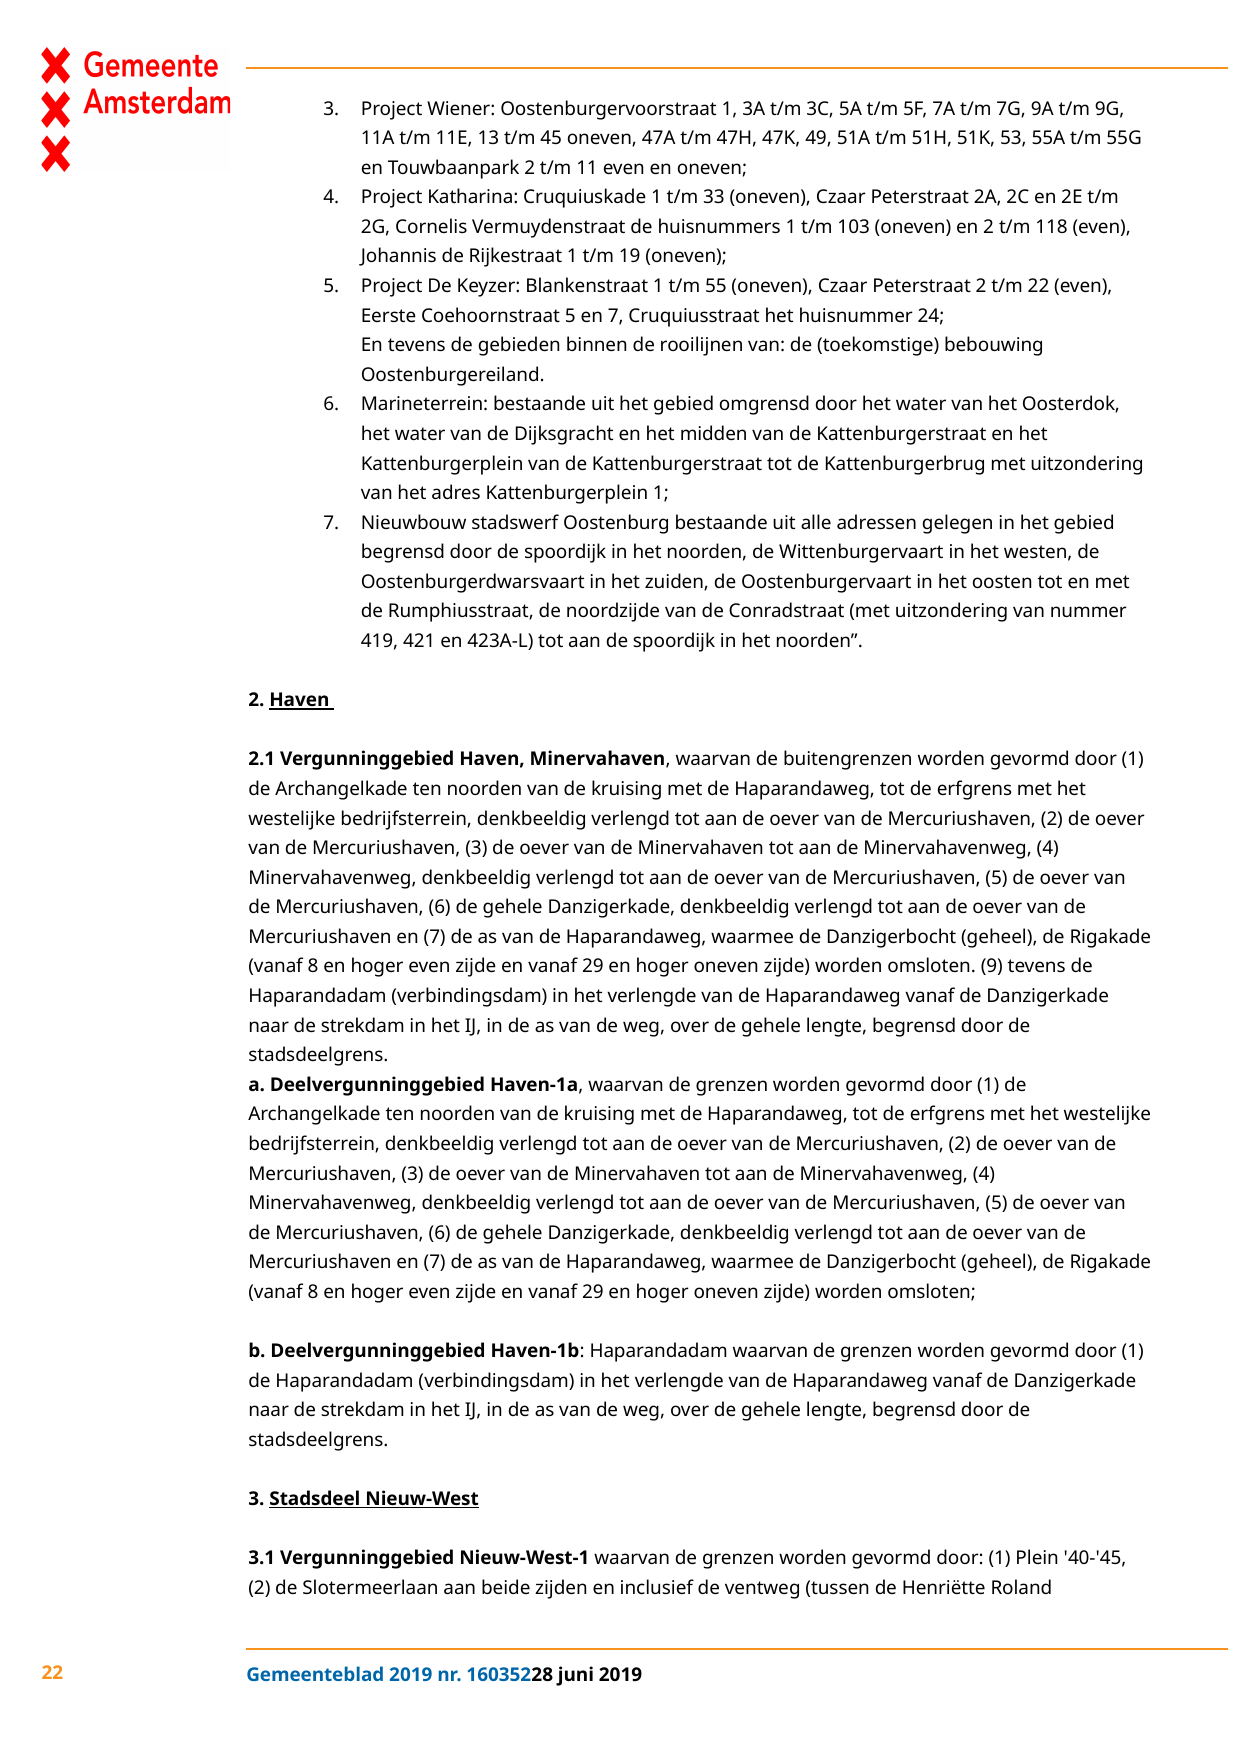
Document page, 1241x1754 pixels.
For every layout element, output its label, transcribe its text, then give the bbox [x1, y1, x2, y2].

picture [41, 47, 231, 172]
text 2.1 Vergunninggebied Haven, Minervahaven, waarvan de buitengrenzen worden gevormd door (1) de Archangelkade ten noorden van de kruising met de Haparandaweg, tot de erfgrens met het westelijke bedrijfsterrein, denkbeeldig verlengd tot aan de oever van de Mercuriushaven, (2) de oever van de Mercuriushaven, (3) de oever van de Minervahaven tot aan de Minervahavenweg, (4) Minervahavenweg, denkbeeldig verlengd tot aan de oever van de Mercuriushaven, (5) de oever van de Mercuriushaven, (6) de gehele Danzigerkade, denkbeeldig verlengd tot aan de oever van de Mercuriushaven en (7) de as van de Haparandaweg, waarmee de Danzigerbocht (geheel), de Rigakade (vanaf 8 en hoger even zijde en vanaf 29 en hoger oneven zijde) worden omsloten. (9) tevens de Haparandadam (verbindingsdam) in het verlengde van de Haparandaweg vanaf de Danzigerkade naar de strekdam in het IJ, in de as van de weg, over de gehele lengte, begrensd door de stadsdeelgrens. [248, 746, 1152, 1067]
text b. Deelvergunninggebied Haven-1b: Haparandadam waarvan de grenzen worden gevormd door (1) de Haparandadam (verbindingsdam) in het verlengde van de Haparandaweg vanaf de Danzigerkade naar de strekdam in het IJ, in de as van de weg, over de gehele lengte, begrensd door de stadsdeelgrens. [248, 1337, 1152, 1452]
text a. Deelvergunninggebied Haven-1a, waarvan de grenzen worden gevormd door (1) de Archangelkade ten noorden van de kruising met de Haparandaweg, tot de erfgrens met het westelijke bedrijfsterrein, denkbeeldig verlengd tot aan de oever van de Mercuriushaven, (2) de oever van de Mercuriushaven, (3) de oever van de Minervahaven tot aan de Minervahavenweg, (4) Minervahavenweg, denkbeeldig verlengd tot aan de oever van de Mercuriushaven, (5) de oever van de Mercuriushaven, (6) de gehele Danzigerkade, denkbeeldig verlengd tot aan de oever van de Mercuriushaven en (7) de as van de Haparandaweg, waarmee de Danzigerbocht (geheel), de Rigakade (vanaf 8 en hoger even zijde en vanaf 29 en hoger oneven zijde) worden omsloten; [248, 1071, 1152, 1304]
text 3. Stadsdeel Nieuw-West [248, 1485, 1152, 1511]
list Project Katharina: Cruquiuskade 1 t/m 33 (oneven), Czaar Peterstraat 2A, 2C en 2E t/m 2G, Cornelis Vermuydenstraat de huisnummers 1 t/m 103 (oneven) en 2 t/m 118 (even), Johannis de Rijkestraat 1 t/m 19 (oneven); [323, 183, 1152, 268]
text 2. Haven [248, 686, 1152, 712]
list Marineterrein: bestaande uit het gebied omgrensd door het water van het Oosterdok, het water van de Dijksgracht en het midden van de Kattenburgerstraat en het Kattenburgerplein van de Kattenburgerstraat tot de Kattenburgerbrug met uitzondering van het adres Kattenburgerplein 1; [323, 391, 1152, 505]
list En tevens de gebieden binnen de rooilijnen van: de (toekomstige) bebouwing Oostenburgereiland. [323, 331, 1152, 387]
list Project Wiener: Oostenburgervoorstraat 1, 3A t/m 3C, 5A t/m 5F, 7A t/m 7G, 9A t/m 9G, 11A t/m 11E, 13 t/m 45 oneven, 47A t/m 47H, 47K, 49, 51A t/m 51H, 51K, 53, 55A t/m 55G en Touwbaanpark 2 t/m 11 even en oneven; [323, 95, 1152, 180]
text 3.1 Vergunninggebied Nieuw-West-1 waarvan de grenzen worden gevormd door: (1) Plein '40-'45, (2) de Slotermeerlaan aan beide zijden en inclusief de ventweg (tussen de Henriëtte Roland [248, 1544, 1152, 1600]
list Project De Keyzer: Blankenstraat 1 t/m 55 (oneven), Czaar Peterstraat 2 t/m 22 (even), Eerste Coehoornstraat 5 en 7, Cruquiusstraat het huisnummer 24; [323, 272, 1152, 328]
list Nieuwbouw stadswerf Oostenburg bestaande uit alle adressen gelegen in het gebied begrensd door de spoordijk in het noorden, de Wittenburgervaart in het westen, de Oostenburgerdwarsvaart in het zuiden, de Oostenburgervaart in het oosten tot en met de Rumphiusstraat, de noordzijde van de Conradstraat (met uitzondering van nummer 419, 421 en 423A-L) tot aan de spoordijk in het noorden”. [323, 509, 1152, 653]
